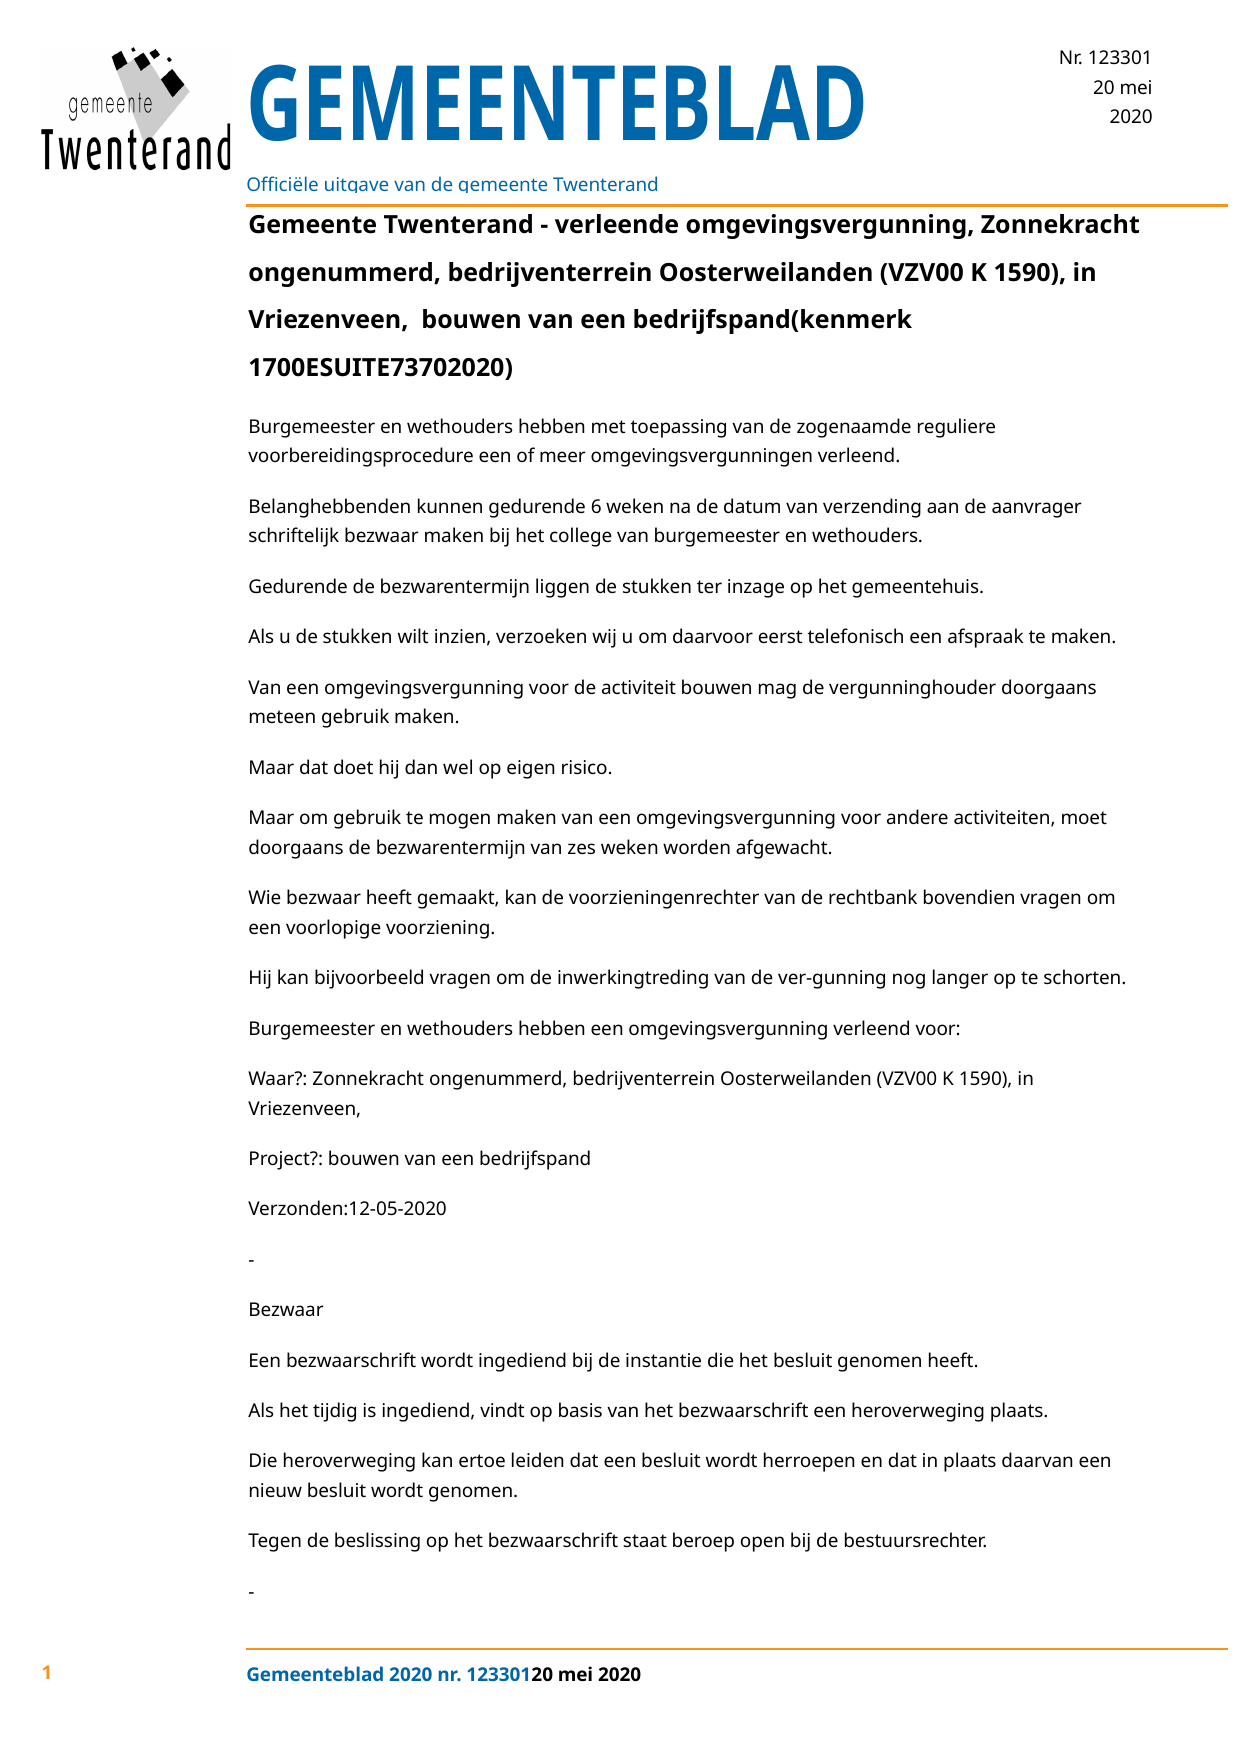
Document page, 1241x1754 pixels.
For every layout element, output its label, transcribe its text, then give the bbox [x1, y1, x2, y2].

text Wie bezwaar heeft gemaakt, kan de voorzieningenrechter van de rechtbank bovendien vragen om een voorlopige voorziening. [248, 884, 1152, 940]
text Tegen de beslissing op het bezwaarschrift staat beroep open bij de bestuursrechter. [248, 1528, 1152, 1553]
text Maar om gebruik te mogen maken van een omgevingsvergunning voor andere activiteiten, moet doorgaans de bezwarentermijn van zes weken worden afgewacht. [248, 804, 1152, 860]
text Een bezwaarschrift wordt ingediend bij de instantie die het besluit genomen heeft. [248, 1347, 1152, 1373]
text Waar?: Zonnekracht ongenummerd, bedrijventerrein Oosterweilanden (VZV00 K 1590), in Vriezenveen, [248, 1065, 1152, 1121]
text Hij kan bijvoorbeeld vragen om de inwerkingtreding van de ver-gunning nog langer op te schorten. [248, 964, 1152, 990]
text Gedurende de bezwarentermijn liggen de stukken ter inzage op het gemeentehuis. [248, 573, 1152, 599]
text Als het tijdig is ingediend, vindt op basis van het bezwaarschrift een heroverweging plaats. [248, 1397, 1152, 1423]
text Die heroverweging kan ertoe leiden dat een besluit wordt herroepen en dat in plaats daarvan een nieuw besluit wordt genomen. [248, 1448, 1152, 1503]
text Van een omgevingsvergunning voor de activiteit bouwen mag de vergunninghouder doorgaans meteen gebruik maken. [248, 674, 1152, 729]
picture [41, 47, 231, 172]
text Als u de stukken wilt inzien, verzoeken wij u om daarvoor eerst telefonisch een afspraak te maken. [248, 623, 1152, 649]
text Belanghebbenden kunnen gedurende 6 weken na de datum van verzending aan de aanvrager schriftelijk bezwaar maken bij het college van burgemeester en wethouders. [248, 493, 1152, 548]
text Verzonden:12-05-2020 [248, 1196, 1152, 1221]
text Bezwaar [248, 1296, 1152, 1322]
text Maar dat doet hij dan wel op eigen risico. [248, 754, 1152, 780]
text Burgemeester en wethouders hebben een omgevingsvergunning verleend voor: [248, 1015, 1152, 1041]
text Project?: bouwen van een bedrijfspand [248, 1145, 1152, 1171]
text - [248, 1246, 1152, 1272]
text - [248, 1578, 1152, 1604]
text Burgemeester en wethouders hebben met toepassing van de zogenaamde reguliere voorbereidingsprocedure een of meer omgevingsvergunningen verleend. [248, 413, 1152, 468]
text Gemeente Twenterand - verleende omgevingsvergunning, Zonnekracht ongenummerd, bedrijventerrein Oosterweilanden (VZV00 K 1590), in Vriezenveen, bouwen van een bedrijfspand(kenmerk 1700ESUITE73702020) [248, 207, 1152, 384]
